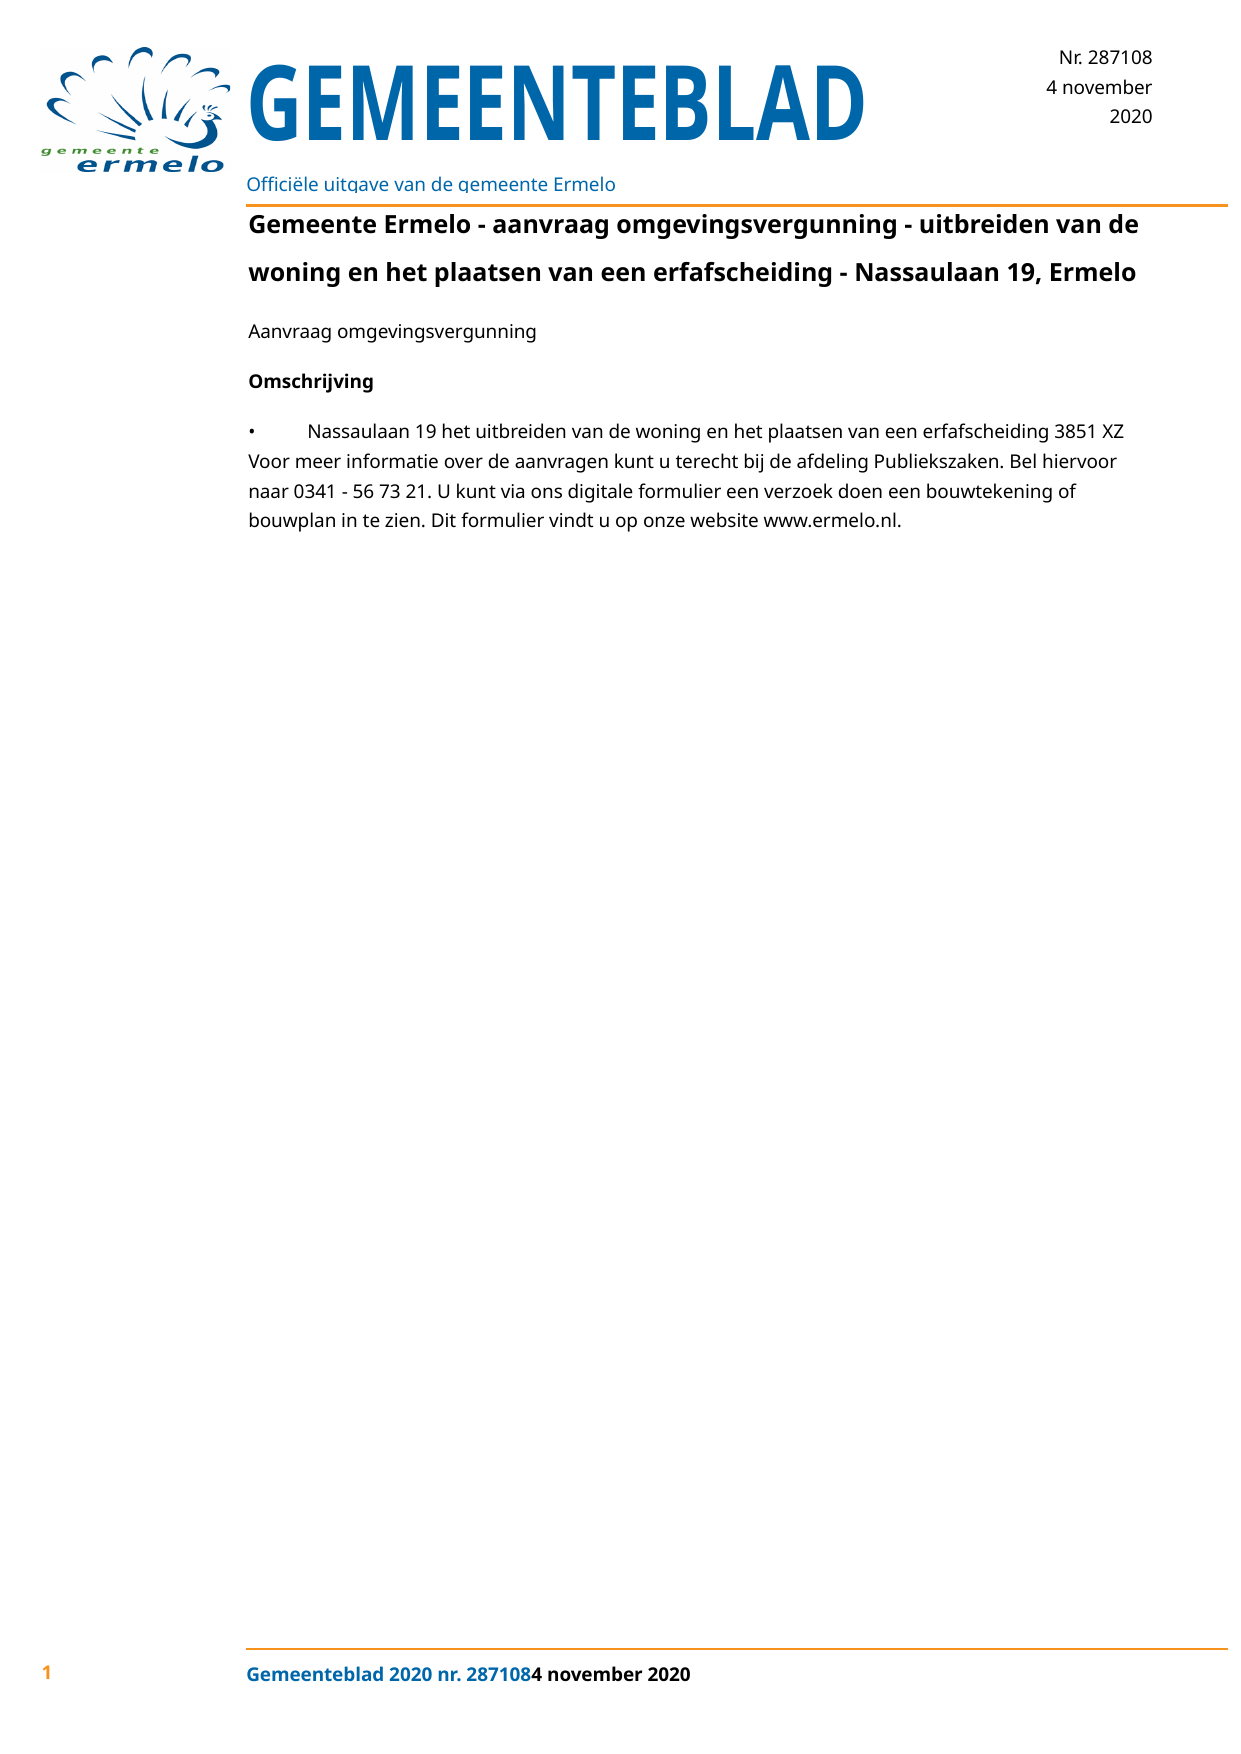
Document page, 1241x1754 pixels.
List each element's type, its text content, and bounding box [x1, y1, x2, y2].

text Gemeente Ermelo - aanvraag omgevingsvergunning - uitbreiden van de woning en het plaatsen van een erfafscheiding - Nassaulaan 19, Ermelo [248, 207, 1152, 288]
picture [41, 47, 231, 172]
text Voor meer informatie over de aanvragen kunt u terecht bij de afdeling Publiekszaken. Bel hiervoor naar 0341 - 56 73 21. U kunt via ons digitale formulier een verzoek doen een bouwtekening of bouwplan in te zien. Dit formulier vindt u op onze website www.ermelo.nl. [248, 448, 1152, 533]
text Omschrijving [248, 368, 1152, 394]
list Nassaulaan 19 het uitbreiden van de woning en het plaatsen van een erfafscheiding 3851 XZ [248, 419, 1152, 444]
text Aanvraag omgevingsvergunning [248, 318, 1152, 344]
